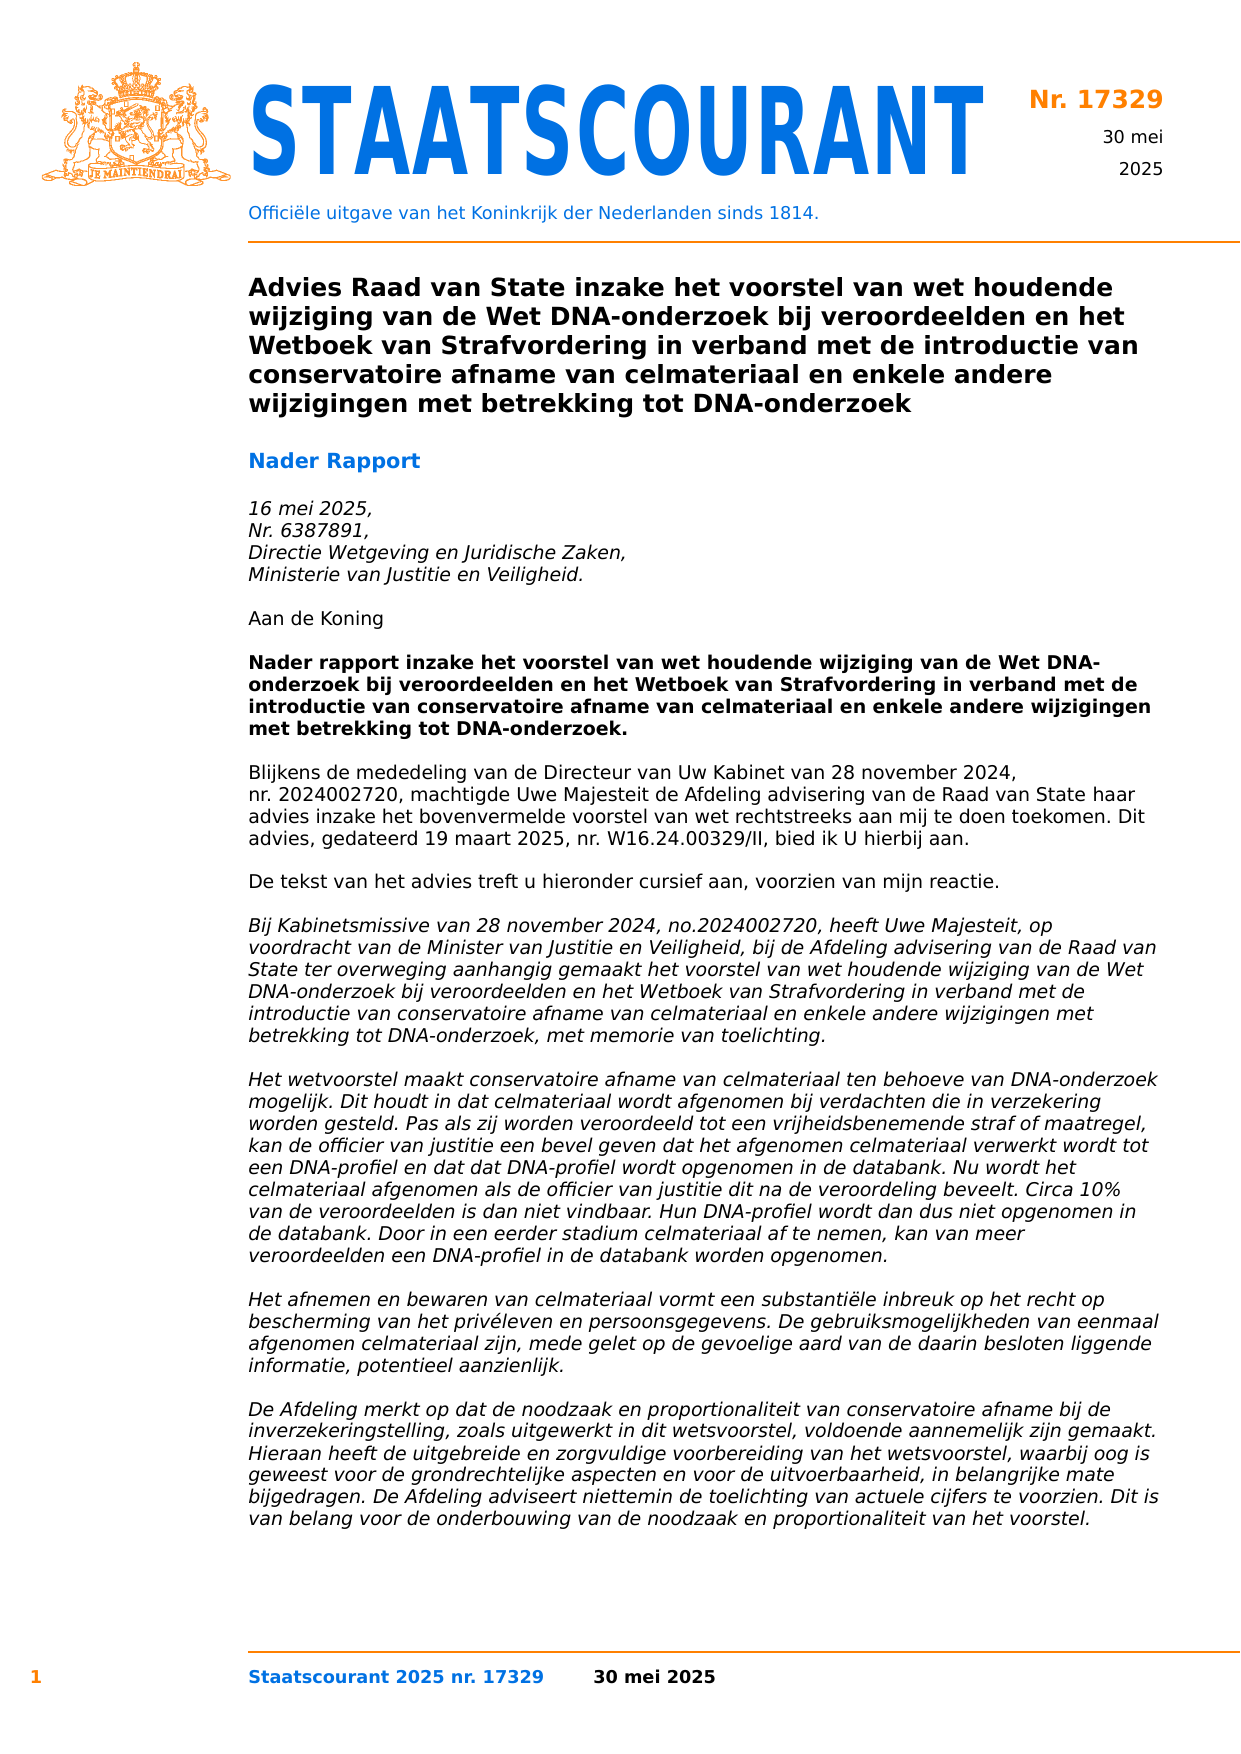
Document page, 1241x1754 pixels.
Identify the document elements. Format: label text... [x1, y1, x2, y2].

text Nader rapport inzake het voorstel van wet houdende wijziging van de Wet DNA-onderzoek bij veroordeelden en het Wetboek van Strafvordering in verband met de introductie van conservatoire afname van celmateriaal en enkele andere wijzigingen met betrekking tot DNA-onderzoek. [248, 652, 1163, 740]
text Aan de Koning [248, 608, 1163, 630]
table_cell 30 mei [998, 121, 1240, 153]
table_header [25, 62, 248, 241]
text Nr. 6387891, [248, 520, 1163, 542]
text Ministerie van Justitie en Veiligheid. [248, 564, 1163, 586]
text Het wetvoorstel maakt conservatoire afname van celmateriaal ten behoeve van DNA-onderzoek mogelijk. Dit houdt in dat celmateriaal wordt afgenomen bij verdachten die in verzekering worden gesteld. Pas als zij worden veroordeeld tot een vrijheidsbenemende straf of maatregel, kan de officier van justitie een bevel geven dat het afgenomen celmateriaal verwerkt wordt tot een DNA-profiel en dat dat DNA-profiel wordt opgenomen in de databank. Nu wordt het celmateriaal afgenomen als de officier van justitie dit na de veroordeling beveelt. Circa 10% van de veroordeelden is dan niet vindbaar. Hun DNA-profiel wordt dan dus niet opgenomen in de databank. Door in een eerder stadium celmateriaal af te nemen, kan van meer veroordeelden een DNA-profiel in de databank worden opgenomen. [248, 1069, 1163, 1267]
table_cell Officiële uitgave van het Koninkrijk der Nederlanden sinds 1814. [248, 203, 1240, 241]
text De tekst van het advies treft u hieronder cursief aan, voorzien van mijn reactie. [248, 871, 1163, 893]
subtitle Nader Rapport [248, 449, 1163, 473]
picture [41, 62, 231, 186]
table_cell 2025 [998, 153, 1240, 203]
table_header Nr. 17329 [998, 62, 1240, 121]
text Bij Kabinetsmissive van 28 november 2024, no.2024002720, heeft Uwe Majesteit, op voordracht van de Minister van Justitie en Veiligheid, bij de Afdeling advisering van de Raad van State ter overweging aanhangig gemaakt het voorstel van wet houdende wijziging van de Wet DNA-onderzoek bij veroordeelden en het Wetboek van Strafvordering in verband met de introductie van conservatoire afname van celmateriaal en enkele andere wijzigingen met betrekking tot DNA-onderzoek, met memorie van toelichting. [248, 915, 1163, 1047]
text De Afdeling merkt op dat de noodzaak en proportionaliteit van conservatoire afname bij de inverzekeringstelling, zoals uitgewerkt in dit wetsvoorstel, voldoende aannemelijk zijn gemaakt. Hieraan heeft de uitgebreide en zorgvuldige voorbereiding van het wetsvoorstel, waarbij oog is geweest voor de grondrechtelijke aspecten en voor de uitvoerbaarheid, in belangrijke mate bijgedragen. De Afdeling adviseert niettemin de toelichting van actuele cijfers te voorzien. Dit is van belang voor de onderbouwing van de noodzaak en proportionaliteit van het voorstel. [248, 1398, 1163, 1530]
text Directie Wetgeving en Juridische Zaken, [248, 542, 1163, 564]
text Blijkens de mededeling van de Directeur van Uw Kabinet van 28 november 2024, nr. 2024002720, machtigde Uwe Majesteit de Afdeling advisering van de Raad van State haar advies inzake het bovenvermelde voorstel van wet rechtstreeks aan mij te doen toekomen. Dit advies, gedateerd 19 maart 2025, nr. W16.24.00329/II, bied ik U hierbij aan. [248, 762, 1163, 849]
subtitle Advies Raad van State inzake het voorstel van wet houdende wijziging van de Wet DNA-onderzoek bij veroordeelden en het Wetboek van Strafvordering in verband met de introductie van conservatoire afname van celmateriaal en enkele andere wijzigingen met betrekking tot DNA-onderzoek [248, 273, 1163, 419]
text 16 mei 2025, [248, 498, 1163, 520]
text Het afnemen en bewaren van celmateriaal vormt een substantiële inbreuk op het recht op bescherming van het privéleven en persoonsgegevens. De gebruiksmogelijkheden van eenmaal afgenomen celmateriaal zijn, mede gelet op de gevoelige aard van de daarin besloten liggende informatie, potentieel aanzienlijk. [248, 1289, 1163, 1377]
table_header STAATSCOURANT [248, 62, 998, 203]
